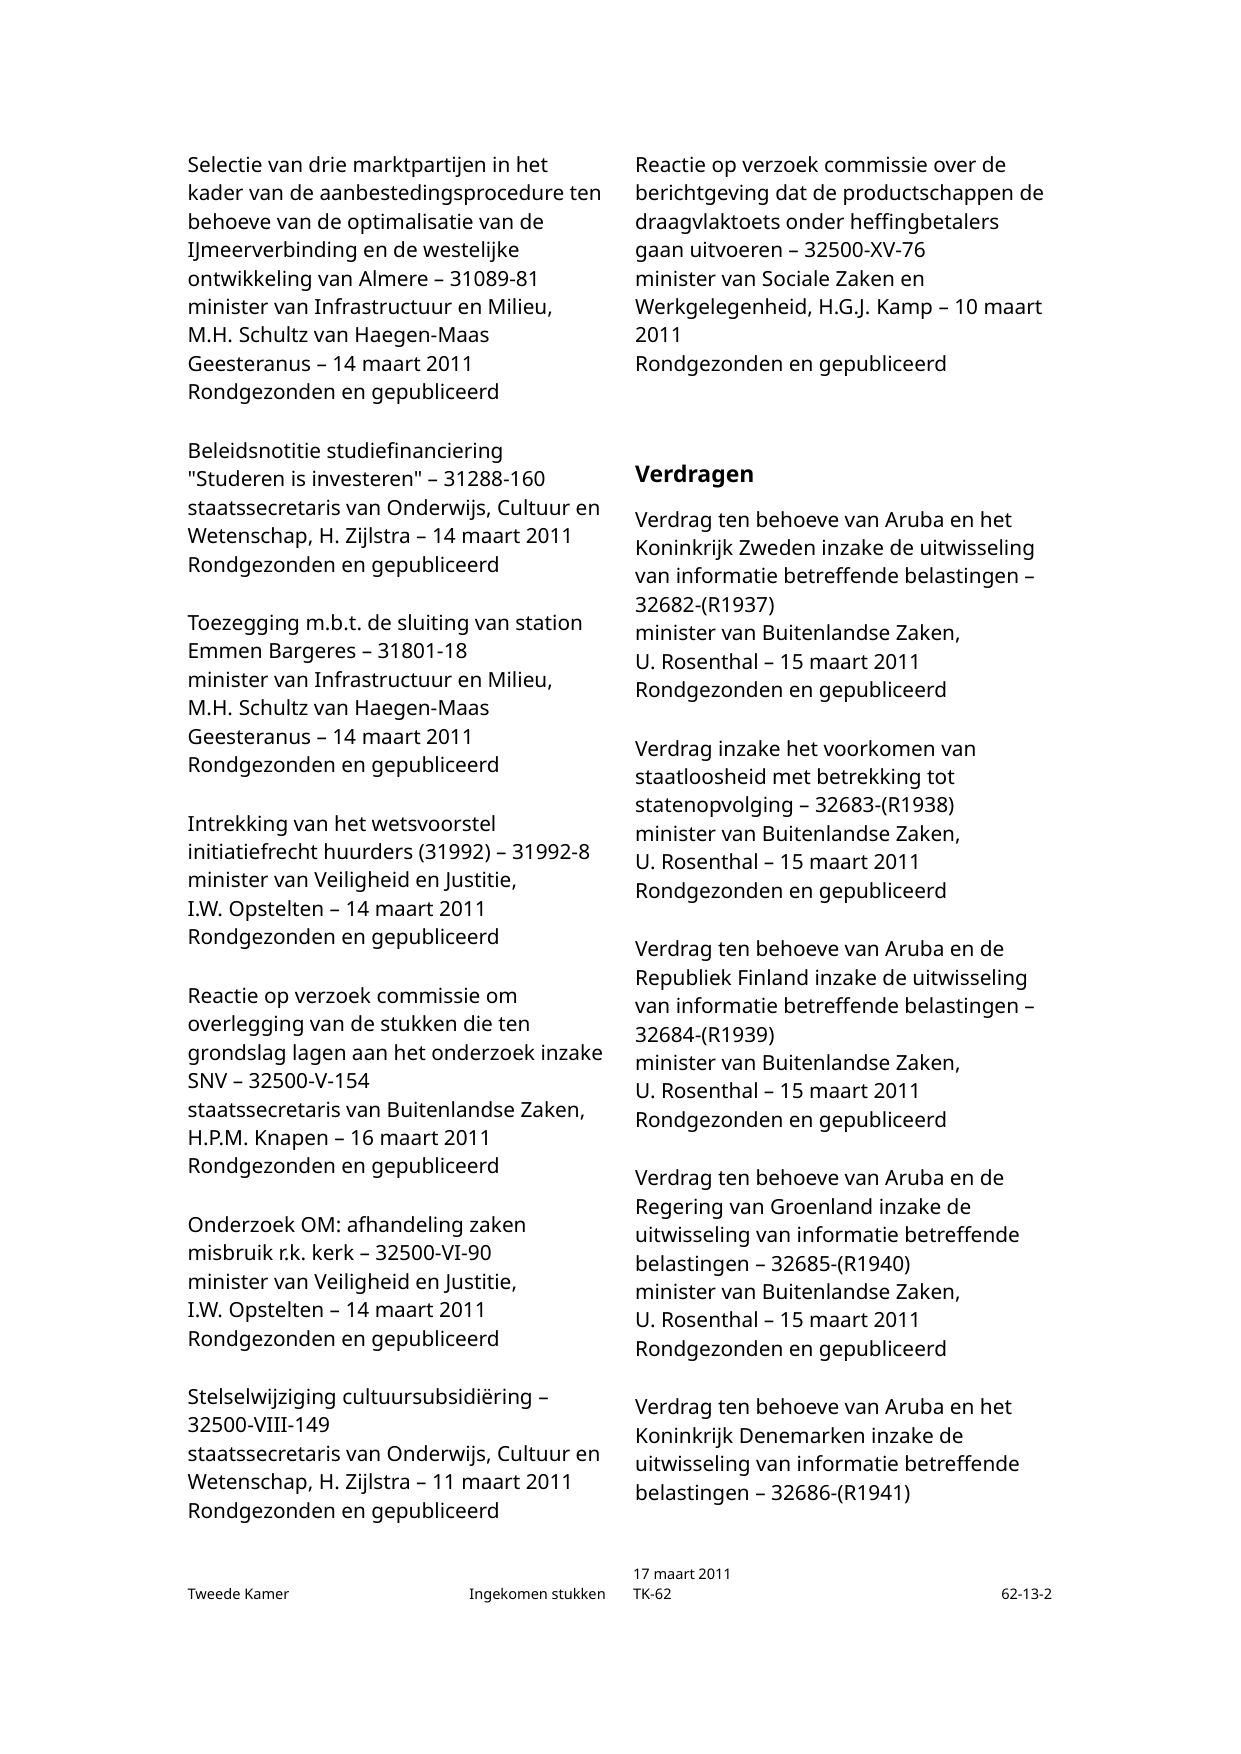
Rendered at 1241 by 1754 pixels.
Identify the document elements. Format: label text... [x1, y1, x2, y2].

text staatssecretaris van Buitenlandse Zaken, H.P.M. Knapen – 16 maart 2011 [187, 1095, 605, 1152]
text Reactie op verzoek commissie om overlegging van de stukken die ten grondslag lagen aan het onderzoek inzake SNV – 32500-V-154 [187, 981, 605, 1095]
text Rondgezonden en gepubliceerd [187, 1496, 605, 1524]
text staatssecretaris van Onderwijs, Cultuur en Wetenschap, H. Zijlstra – 11 maart 2011 [187, 1439, 605, 1496]
text Toezegging m.b.t. de sluiting van station Emmen Bargeres – 31801-18 [187, 608, 605, 665]
text Rondgezonden en gepubliceerd [635, 675, 1053, 704]
text Selectie van drie marktpartijen in het kader van de aanbestedingsprocedure ten behoeve van de optimalisatie van de IJmeerverbinding en de westelijke ontwikkeling van Almere – 31089-81 [187, 150, 605, 292]
text Rondgezonden en gepubliceerd [187, 1324, 605, 1352]
text Beleidsnotitie studiefinanciering "Studeren is investeren" – 31288-160 [187, 436, 605, 493]
text minister van Infrastructuur en Milieu, M.H. Schultz van Haegen-Maas Geesteranus – 14 maart 2011 [187, 292, 605, 377]
text staatssecretaris van Onderwijs, Cultuur en Wetenschap, H. Zijlstra – 14 maart 2011 [187, 493, 605, 550]
text Rondgezonden en gepubliceerd [635, 876, 1053, 904]
text Rondgezonden en gepubliceerd [187, 922, 605, 951]
text  [635, 407, 1053, 436]
text Rondgezonden en gepubliceerd [635, 349, 1053, 377]
text Verdrag ten behoeve van Aruba en het Koninkrijk Denemarken inzake de uitwisseling van informatie betreffende belastingen – 32686-(R1941) [635, 1392, 1053, 1506]
text minister van Veiligheid en Justitie, I.W. Opstelten – 14 maart 2011 [187, 1267, 605, 1324]
text Rondgezonden en gepubliceerd [635, 1105, 1053, 1133]
text Verdrag ten behoeve van Aruba en de Regering van Groenland inzake de uitwisseling van informatie betreffende belastingen – 32685-(R1940) [635, 1163, 1053, 1277]
text Rondgezonden en gepubliceerd [187, 550, 605, 578]
text Rondgezonden en gepubliceerd [635, 1334, 1053, 1362]
text minister van Sociale Zaken en Werkgelegenheid, H.G.J. Kamp – 10 maart 2011 [635, 264, 1053, 349]
text Stelselwijziging cultuursubsidiëring – 32500-VIII-149 [187, 1382, 605, 1439]
text minister van Buitenlandse Zaken, U. Rosenthal – 15 maart 2011 [635, 618, 1053, 675]
text Verdrag inzake het voorkomen van staatloosheid met betrekking tot statenopvolging – 32683-(R1938) [635, 734, 1053, 819]
text Rondgezonden en gepubliceerd [187, 1152, 605, 1180]
text minister van Buitenlandse Zaken, U. Rosenthal – 15 maart 2011 [635, 1277, 1053, 1334]
text Onderzoek OM: afhandeling zaken misbruik r.k. kerk – 32500-VI-90 [187, 1210, 605, 1267]
text Rondgezonden en gepubliceerd [187, 377, 605, 406]
text minister van Buitenlandse Zaken, U. Rosenthal – 15 maart 2011 [635, 1048, 1053, 1105]
text Intrekking van het wetsvoorstel initiatiefrecht huurders (31992) – 31992-8 [187, 809, 605, 866]
text Verdrag ten behoeve van Aruba en het Koninkrijk Zweden inzake de uitwisseling van informatie betreffende belastingen – 32682-(R1937) [635, 505, 1053, 618]
text minister van Veiligheid en Justitie, I.W. Opstelten – 14 maart 2011 [187, 866, 605, 922]
text Verdrag ten behoeve van Aruba en de Republiek Finland inzake de uitwisseling van informatie betreffende belastingen – 32684-(R1939) [635, 934, 1053, 1048]
text minister van Buitenlandse Zaken, U. Rosenthal – 15 maart 2011 [635, 819, 1053, 876]
text Rondgezonden en gepubliceerd [187, 750, 605, 779]
subtitle Verdragen [635, 458, 1053, 490]
text minister van Infrastructuur en Milieu, M.H. Schultz van Haegen-Maas Geesteranus – 14 maart 2011 [187, 665, 605, 750]
text Reactie op verzoek commissie over de berichtgeving dat de productschappen de draagvlaktoets onder heffingbetalers gaan uitvoeren – 32500-XV-76 [635, 150, 1053, 264]
